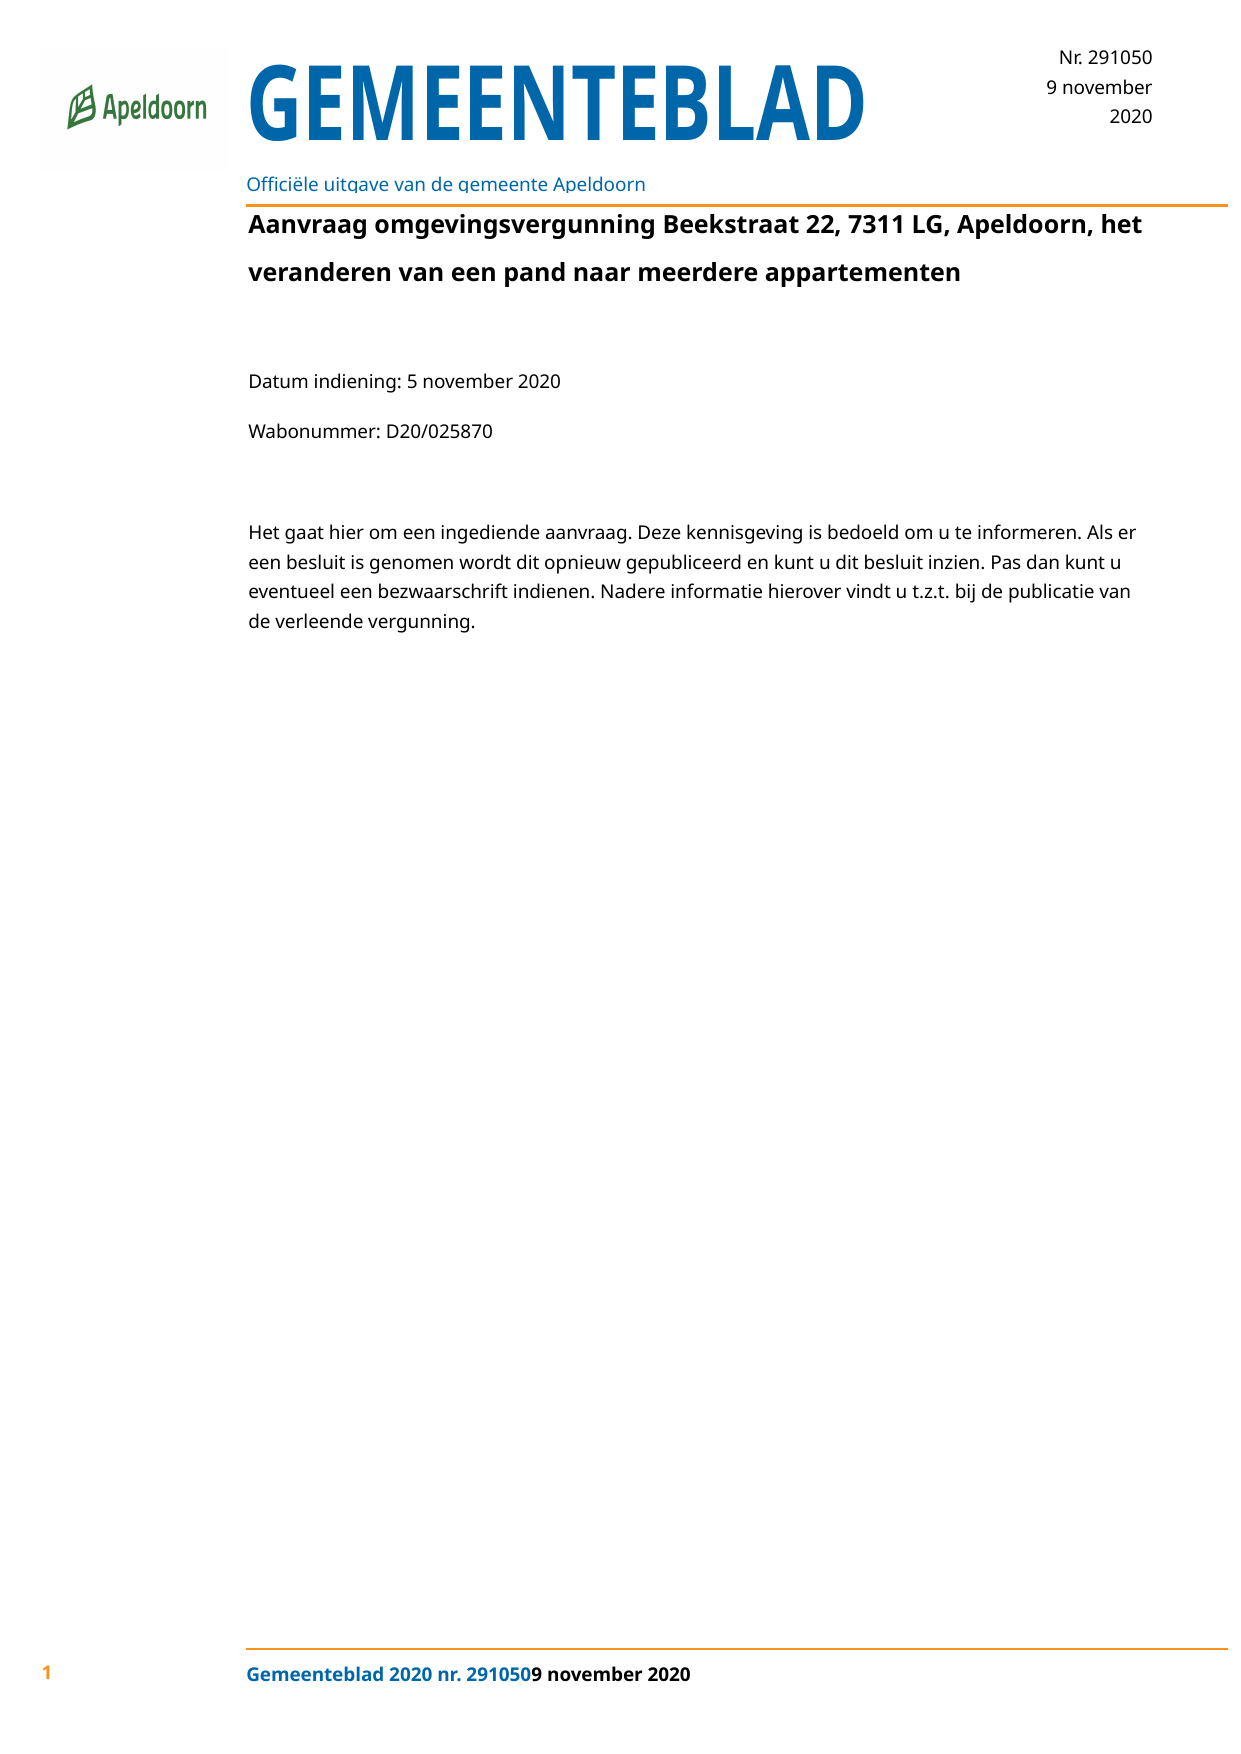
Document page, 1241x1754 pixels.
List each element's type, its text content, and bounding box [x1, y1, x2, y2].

text Wabonummer: D20/025870 [248, 419, 1152, 444]
text Datum indiening: 5 november 2020 [248, 368, 1152, 394]
picture [41, 47, 231, 172]
text Het gaat hier om een ingediende aanvraag. Deze kennisgeving is bedoeld om u te informeren. Als er een besluit is genomen wordt dit opnieuw gepubliceerd en kunt u dit besluit inzien. Pas dan kunt u eventueel een bezwaarschrift indienen. Nadere informatie hierover vindt u t.z.t. bij de publicatie van de verleende vergunning. [248, 519, 1152, 634]
text Aanvraag omgevingsvergunning Beekstraat 22, 7311 LG, Apeldoorn, het veranderen van een pand naar meerdere appartementen [248, 207, 1152, 288]
